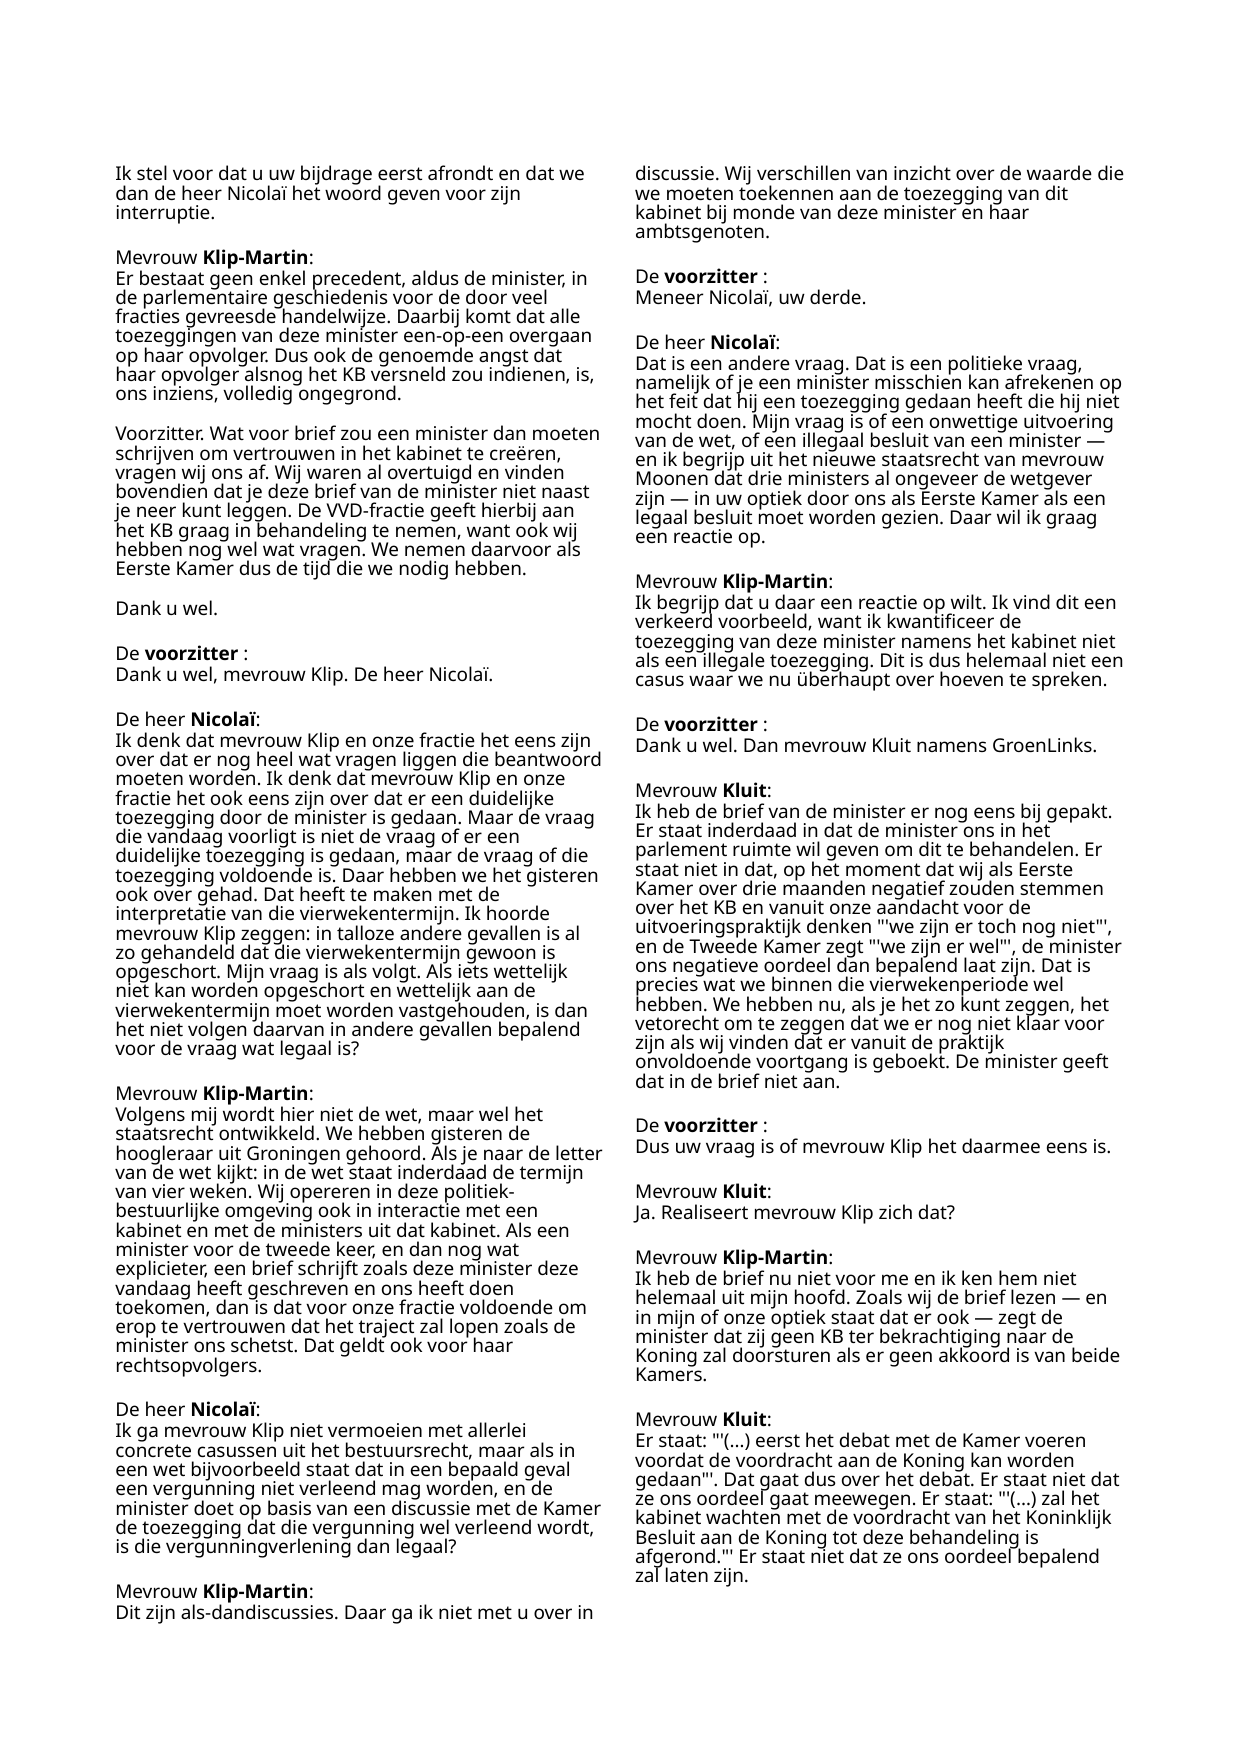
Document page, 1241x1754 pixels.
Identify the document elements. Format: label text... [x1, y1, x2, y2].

text Mevrouw Klip-Martin: [635, 568, 1125, 594]
text Dus uw vraag is of mevrouw Klip het daarmee eens is. [635, 1138, 1125, 1158]
text De heer Nicolaï: [635, 329, 1125, 355]
text Dank u wel. Dan mevrouw Kluit namens GroenLinks. [635, 737, 1125, 756]
text Mevrouw Klip-Martin: [115, 1080, 605, 1106]
text Mevrouw Klip-Martin: [635, 1244, 1125, 1270]
text Mevrouw Klip-Martin: [115, 1578, 605, 1604]
text Dank u wel. [115, 600, 605, 619]
text De voorzitter : [635, 711, 1125, 737]
text Volgens mij wordt hier niet de wet, maar wel het staatsrecht ontwikkeld. We hebben gisteren de hoogleraar uit Groningen gehoord. Als je naar de letter van de wet kijkt: in de wet staat inderdaad de termijn van vier weken. Wij opereren in deze politiek-bestuurlijke omgeving ook in interactie met een kabinet en met de ministers uit dat kabinet. Als een minister voor de tweede keer, en dan nog wat explicieter, een brief schrijft zoals deze minister deze vandaag heeft geschreven en ons heeft doen toekomen, dan is dat voor onze fractie voldoende om erop te vertrouwen dat het traject zal lopen zoals de minister ons schetst. Dat geldt ook voor haar rechtsopvolgers. [115, 1106, 605, 1376]
text Mevrouw Klip-Martin: [115, 244, 605, 270]
text Dit zijn als-dandiscussies. Daar ga ik niet met u over in [115, 1604, 605, 1623]
text Ik heb de brief nu niet voor me en ik ken hem niet helemaal uit mijn hoofd. Zoals wij de brief lezen — en in mijn of onze optiek staat dat er ook — zegt de minister dat zij geen KB ter bekrachtiging naar de Koning zal doorsturen als er geen akkoord is van beide Kamers. [635, 1270, 1125, 1386]
text Ik denk dat mevrouw Klip en onze fractie het eens zijn over dat er nog heel wat vragen liggen die beantwoord moeten worden. Ik denk dat mevrouw Klip en onze fractie het ook eens zijn over dat er een duidelijke toezegging door de minister is gedaan. Maar de vraag die vandaag voorligt is niet de vraag of er een duidelijke toezegging is gedaan, maar de vraag of die toezegging voldoende is. Daar hebben we het gisteren ook over gehad. Dat heeft te maken met de interpretatie van die vierwekentermijn. Ik hoorde mevrouw Klip zeggen: in talloze andere gevallen is al zo gehandeld dat die vierwekentermijn gewoon is opgeschort. Mijn vraag is als volgt. Als iets wettelijk niet kan worden opgeschort en wettelijk aan de vierwekentermijn moet worden vastgehouden, is dan het niet volgen daarvan in andere gevallen bepalend voor de vraag wat legaal is? [115, 732, 605, 1059]
text Mevrouw Kluit: [635, 777, 1125, 803]
text Mevrouw Kluit: [635, 1407, 1125, 1432]
text De voorzitter : [115, 640, 605, 666]
text Dank u wel, mevrouw Klip. De heer Nicolaï. [115, 666, 605, 685]
text Ik begrijp dat u daar een reactie op wilt. Ik vind dit een verkeerd voorbeeld, want ik kwantificeer de toezegging van deze minister namens het kabinet niet als een illegale toezegging. Dit is dus helemaal niet een casus waar we nu überhaupt over hoeven te spreken. [635, 594, 1125, 690]
text Ik stel voor dat u uw bijdrage eerst afrondt en dat we dan de heer Nicolaï het woord geven voor zijn interruptie. [115, 165, 605, 223]
text De heer Nicolaï: [115, 706, 605, 732]
text Mevrouw Kluit: [635, 1178, 1125, 1204]
text De heer Nicolaï: [115, 1397, 605, 1422]
text Meneer Nicolaï, uw derde. [635, 289, 1125, 308]
text Ik ga mevrouw Klip niet vermoeien met allerlei concrete casussen uit het bestuursrecht, maar als in een wet bijvoorbeeld staat dat in een bepaald geval een vergunning niet verleend mag worden, en de minister doet op basis van een discussie met de Kamer de toezegging dat die vergunning wel verleend wordt, is die vergunningverlening dan legaal? [115, 1422, 605, 1557]
text discussie. Wij verschillen van inzicht over de waarde die we moeten toekennen aan de toezegging van dit kabinet bij monde van deze minister en haar ambtsgenoten. [635, 165, 1125, 242]
text Er staat: "'(…) eerst het debat met de Kamer voeren voordat de voordracht aan de Koning kan worden gedaan"'. Dat gaat dus over het debat. Er staat niet dat ze ons oordeel gaat meewegen. Er staat: "'(…) zal het kabinet wachten met de voordracht van het Koninklijk Besluit aan de Koning tot deze behandeling is afgerond."' Er staat niet dat ze ons oordeel bepalend zal laten zijn. [635, 1432, 1125, 1586]
text Ik heb de brief van de minister er nog eens bij gepakt. Er staat inderdaad in dat de minister ons in het parlement ruimte wil geven om dit te behandelen. Er staat niet in dat, op het moment dat wij als Eerste Kamer over drie maanden negatief zouden stemmen over het KB en vanuit onze aandacht voor de uitvoeringspraktijk denken "'we zijn er toch nog niet"', en de Tweede Kamer zegt "'we zijn er wel"', de minister ons negatieve oordeel dan bepalend laat zijn. Dat is precies wat we binnen die vierwekenperiode wel hebben. We hebben nu, als je het zo kunt zeggen, het vetorecht om te zeggen dat we er nog niet klaar voor zijn als wij vinden dat er vanuit de praktijk onvoldoende voortgang is geboekt. De minister geeft dat in de brief niet aan. [635, 803, 1125, 1092]
text De voorzitter : [635, 263, 1125, 289]
text Ja. Realiseert mevrouw Klip zich dat? [635, 1204, 1125, 1223]
text Er bestaat geen enkel precedent, aldus de minister, in de parlementaire geschiedenis voor de door veel fracties gevreesde handelwijze. Daarbij komt dat alle toezeggingen van deze minister een-op-een overgaan op haar opvolger. Dus ook de genoemde angst dat haar opvolger alsnog het KB versneld zou indienen, is, ons inziens, volledig ongegrond. [115, 270, 605, 404]
text Dat is een andere vraag. Dat is een politieke vraag, namelijk of je een minister misschien kan afrekenen op het feit dat hij een toezegging gedaan heeft die hij niet mocht doen. Mijn vraag is of een onwettige uitvoering van de wet, of een illegaal besluit van een minister — en ik begrijp uit het nieuwe staatsrecht van mevrouw Moonen dat drie ministers al ongeveer de wetgever zijn — in uw optiek door ons als Eerste Kamer als een legaal besluit moet worden gezien. Daar wil ik graag een reactie op. [635, 355, 1125, 547]
text Voorzitter. Wat voor brief zou een minister dan moeten schrijven om vertrouwen in het kabinet te creëren, vragen wij ons af. Wij waren al overtuigd en vinden bovendien dat je deze brief van de minister niet naast je neer kunt leggen. De VVD-fractie geeft hierbij aan het KB graag in behandeling te nemen, want ook wij hebben nog wel wat vragen. We nemen daarvoor als Eerste Kamer dus de tijd die we nodig hebben. [115, 425, 605, 579]
text De voorzitter : [635, 1113, 1125, 1138]
